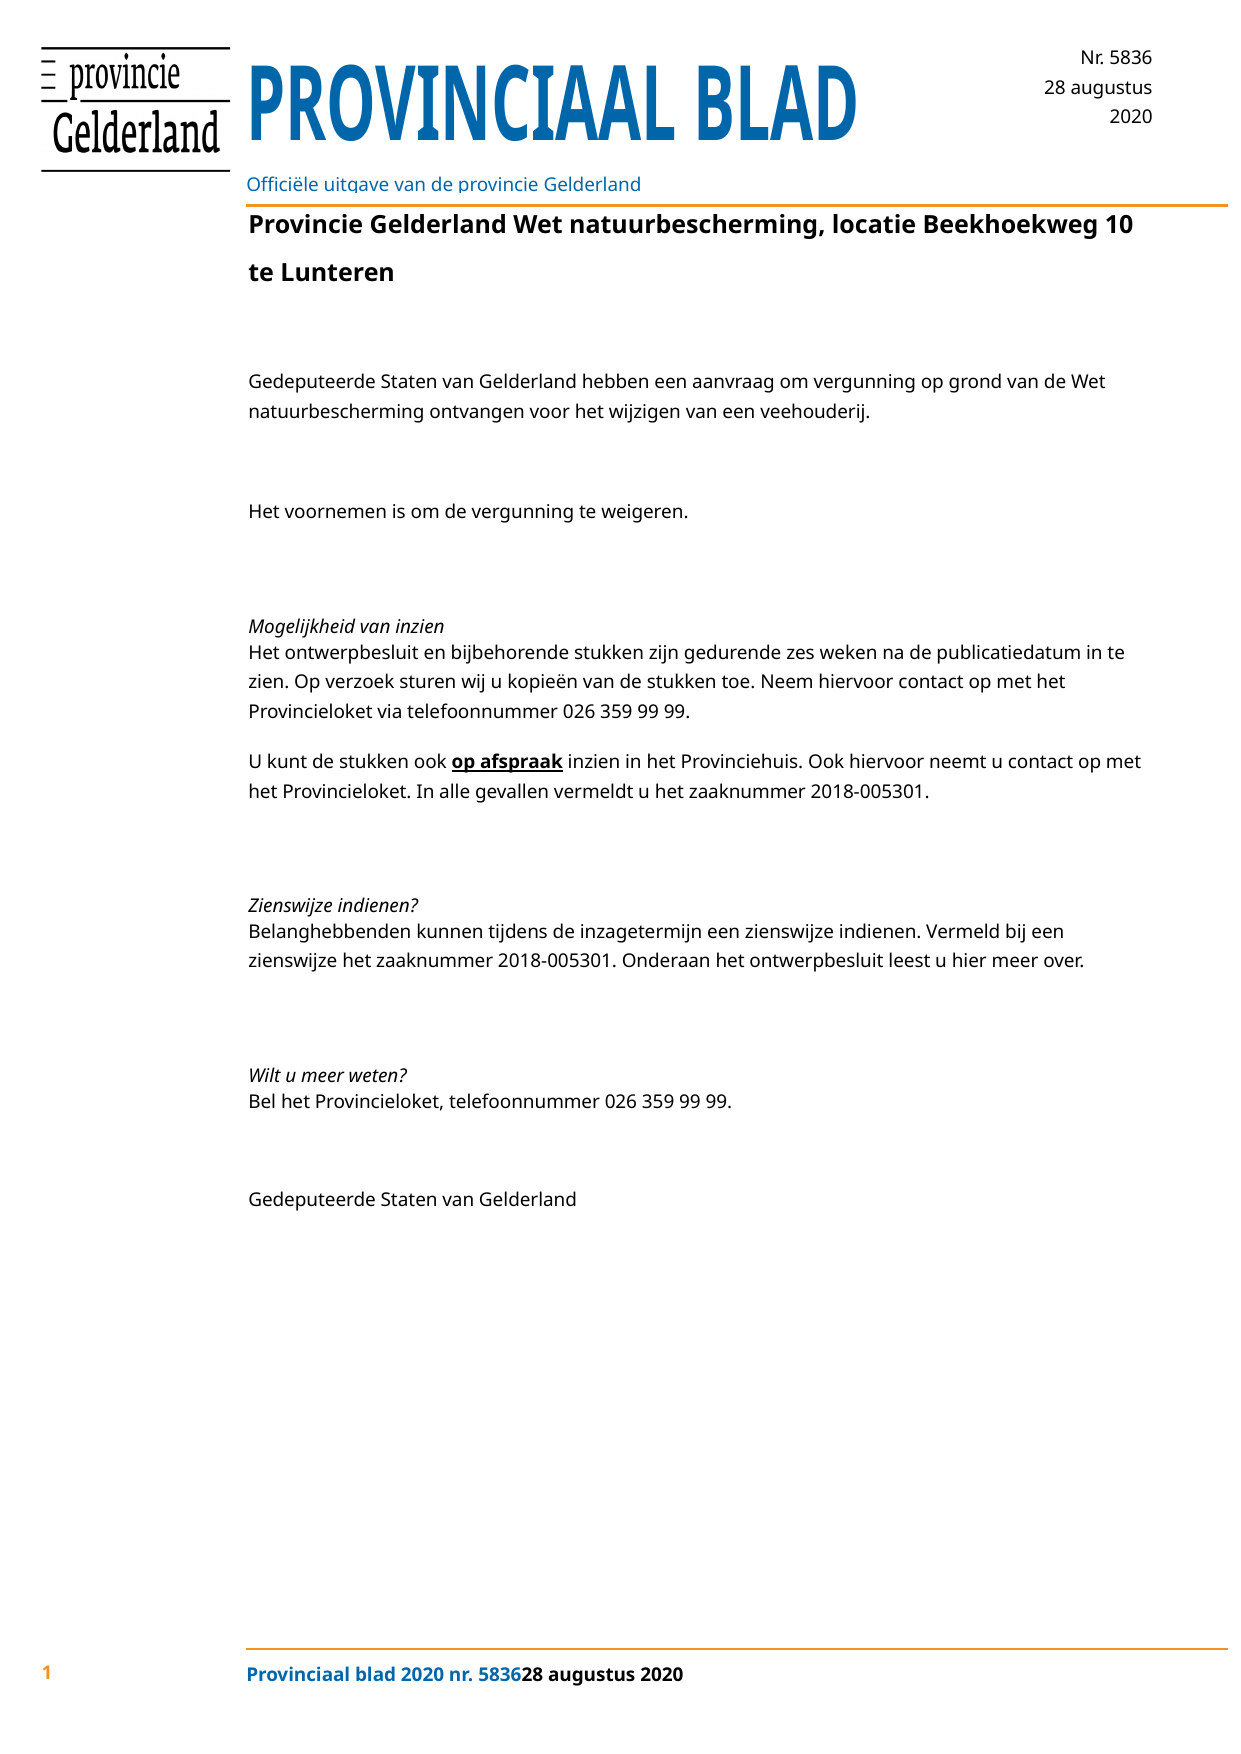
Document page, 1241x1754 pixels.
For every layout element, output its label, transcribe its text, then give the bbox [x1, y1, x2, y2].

text Mogelijkheid van inzien [248, 613, 1152, 639]
text Bel het Provincieloket, telefoonnummer 026 359 99 99. [248, 1088, 1152, 1113]
picture [41, 47, 231, 172]
text Het voornemen is om de vergunning te weigeren. [248, 499, 1152, 524]
text Wilt u meer weten? [248, 1062, 1152, 1088]
text Zienswijze indienen? [248, 892, 1152, 918]
text Gedeputeerde Staten van Gelderland [248, 1186, 1152, 1212]
text U kunt de stukken ook op afspraak inzien in het Provinciehuis. Ook hiervoor neemt u contact op met het Provincieloket. In alle gevallen vermeldt u het zaaknummer 2018-005301. [248, 748, 1152, 804]
text Belanghebbenden kunnen tijdens de inzagetermijn een zienswijze indienen. Vermeld bij een zienswijze het zaaknummer 2018-005301. Onderaan het ontwerpbesluit leest u hier meer over. [248, 918, 1152, 973]
text Gedeputeerde Staten van Gelderland hebben een aanvraag om vergunning op grond van de Wet natuurbescherming ontvangen voor het wijzigen van een veehouderij. [248, 368, 1152, 424]
text Het ontwerpbesluit en bijbehorende stukken zijn gedurende zes weken na de publicatiedatum in te zien. Op verzoek sturen wij u kopieën van de stukken toe. Neem hiervoor contact op met het Provincieloket via telefoonnummer 026 359 99 99. [248, 639, 1152, 724]
text Provincie Gelderland Wet natuurbescherming, locatie Beekhoekweg 10 te Lunteren [248, 207, 1152, 288]
